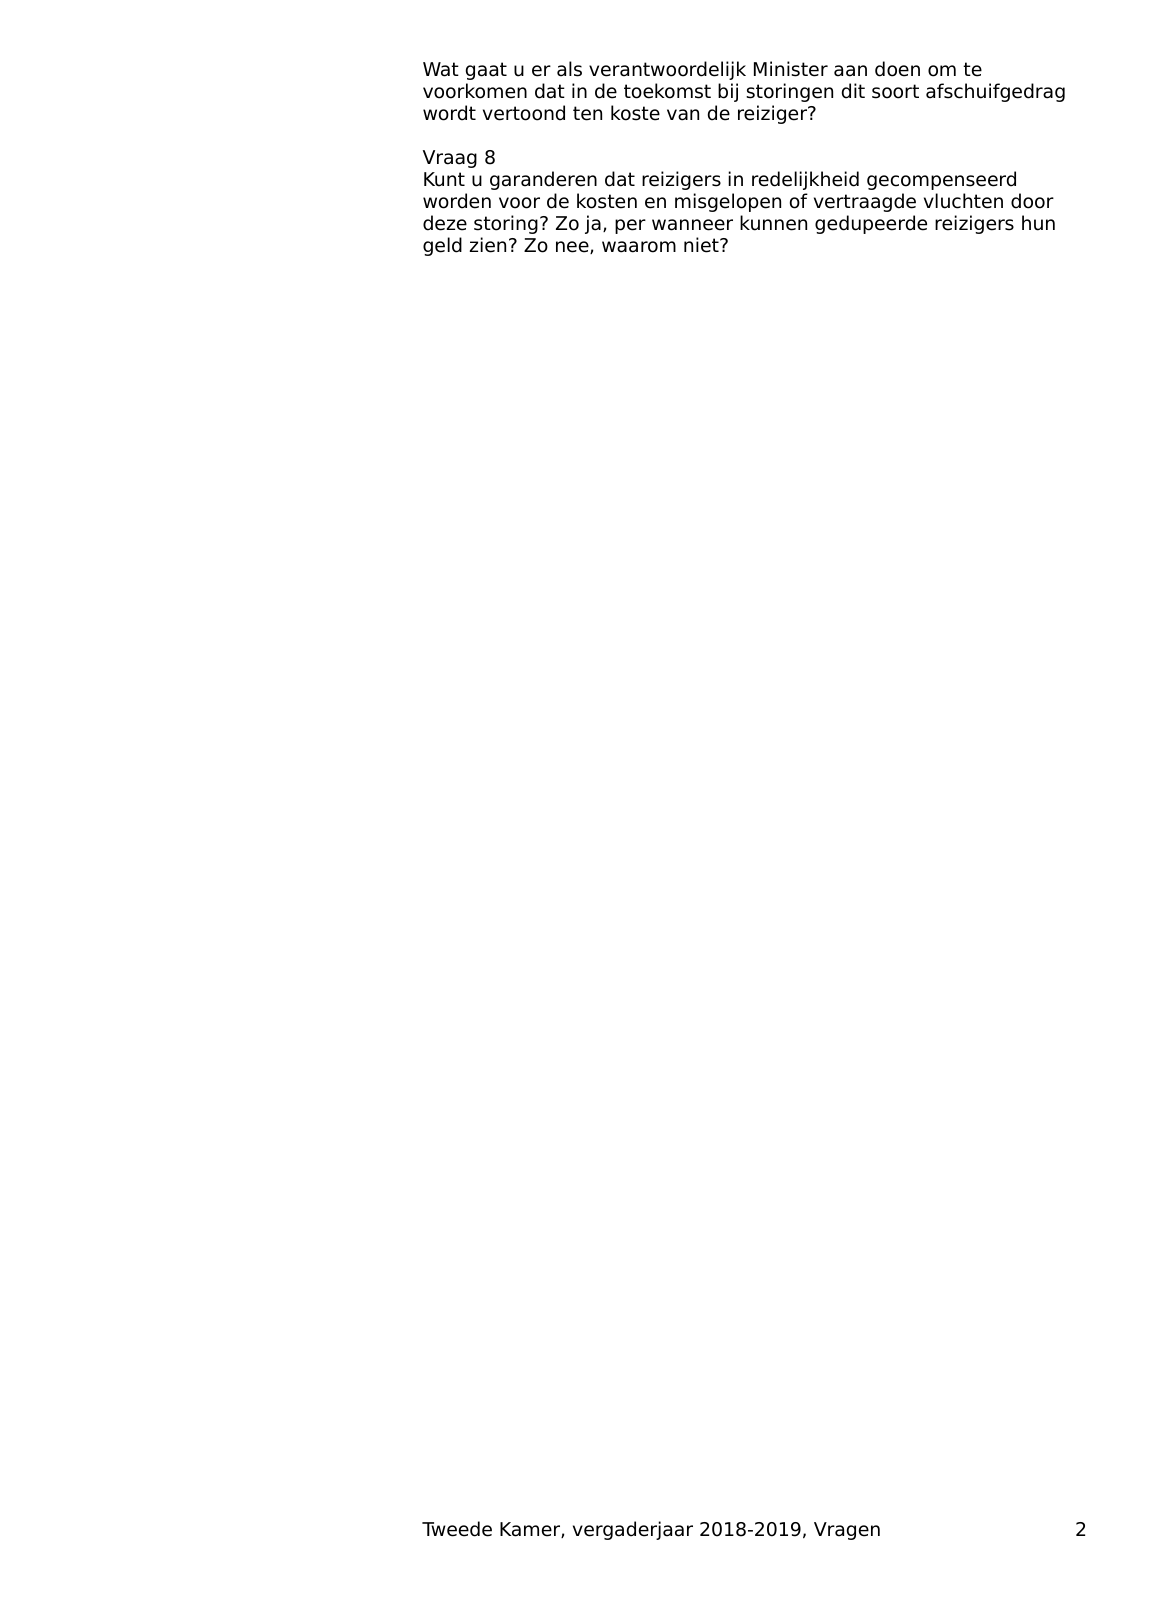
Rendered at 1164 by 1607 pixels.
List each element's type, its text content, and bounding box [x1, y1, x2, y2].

text Wat gaat u er als verantwoordelijk Minister aan doen om te voorkomen dat in de toekomst bij storingen dit soort afschuifgedrag wordt vertoond ten koste van de reiziger? [422, 59, 1087, 125]
text Vraag 8 [422, 147, 1087, 169]
text Kunt u garanderen dat reizigers in redelijkheid gecompenseerd worden voor de kosten en misgelopen of vertraagde vluchten door deze storing? Zo ja, per wanneer kunnen gedupeerde reizigers hun geld zien? Zo nee, waarom niet? [422, 169, 1087, 257]
